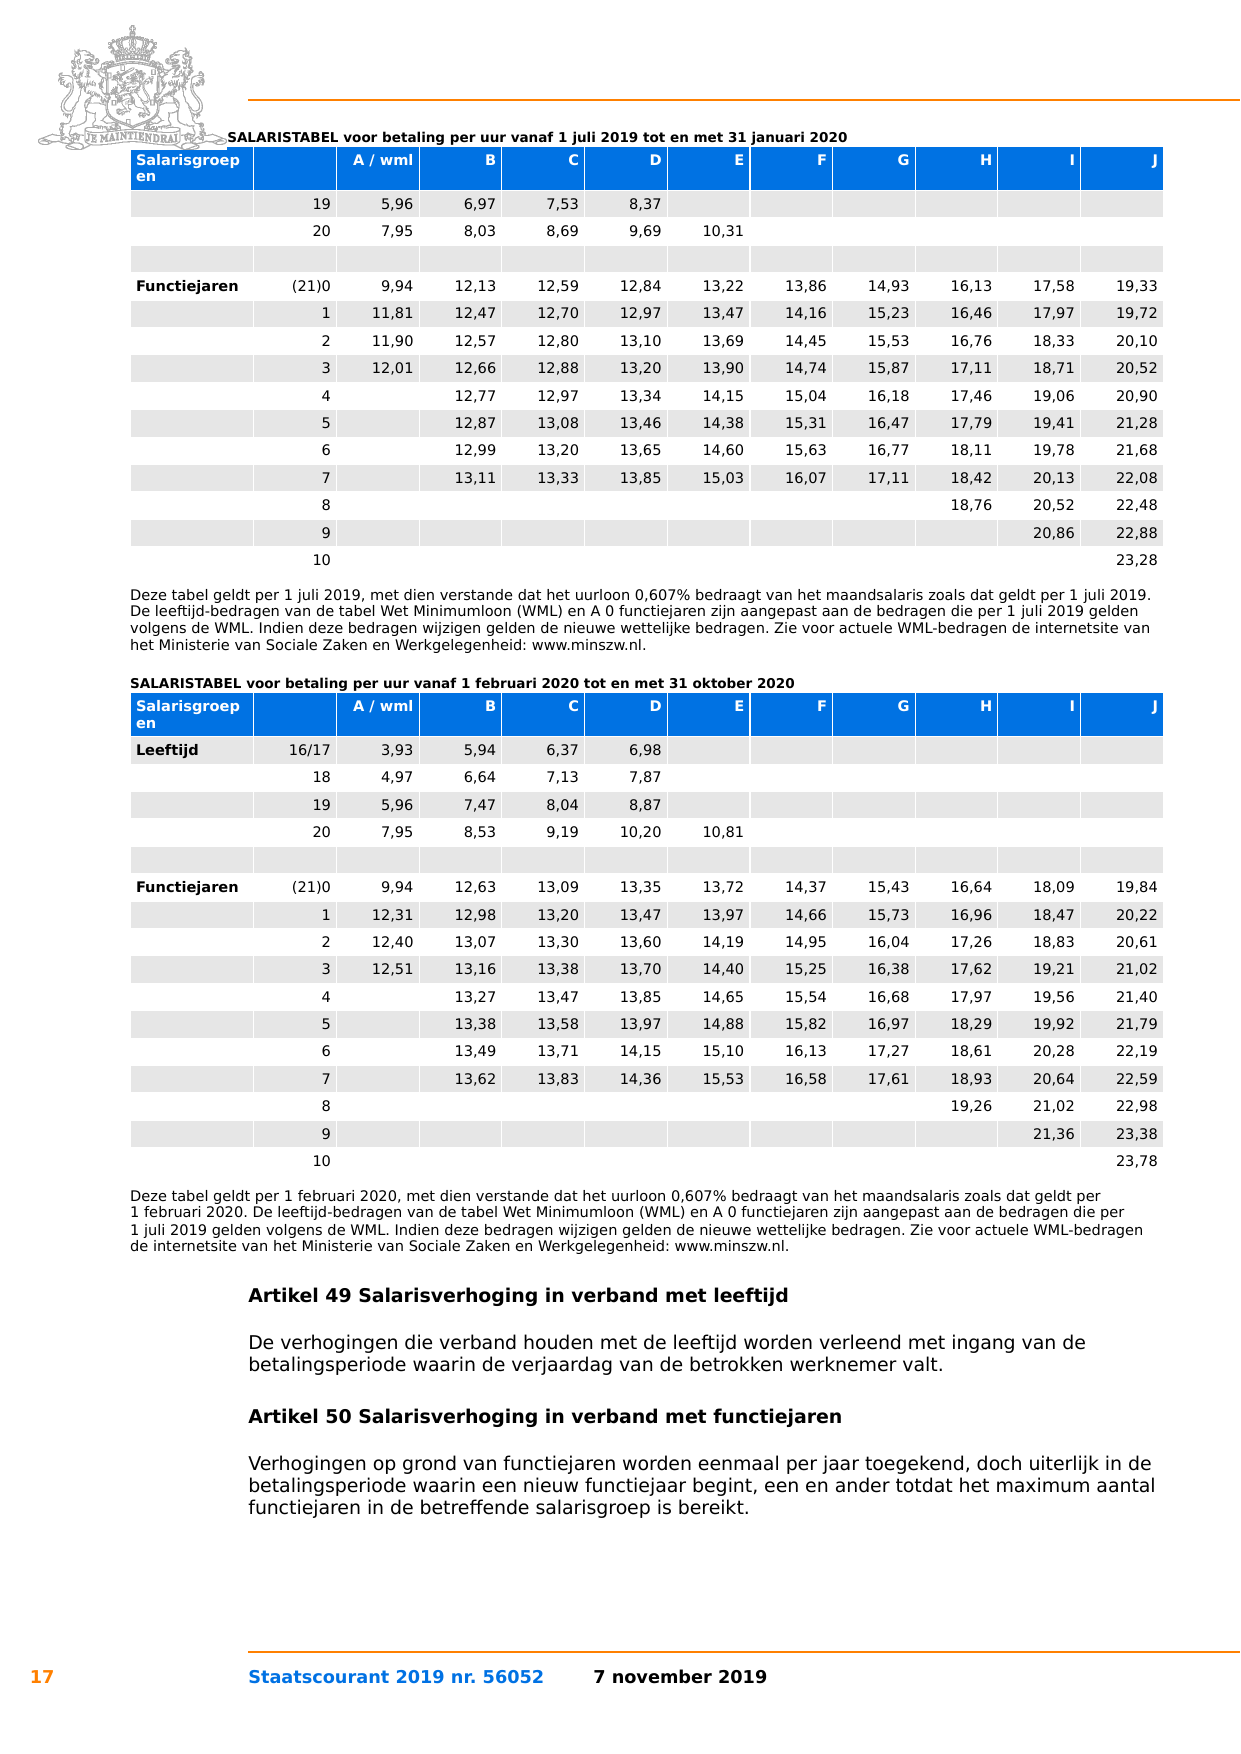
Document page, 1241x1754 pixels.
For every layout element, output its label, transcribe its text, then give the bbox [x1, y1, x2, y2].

table_cell Salarisgroepen [131, 147, 253, 190]
table_cell 15,53 [833, 328, 915, 354]
table_cell [131, 465, 253, 491]
table_cell [751, 547, 832, 573]
table_cell D [585, 693, 667, 736]
table_cell 12,80 [502, 328, 584, 354]
table_cell B [420, 693, 501, 736]
table_cell 7 [254, 465, 336, 491]
table_cell [668, 765, 749, 791]
table_cell 14,74 [751, 355, 832, 382]
table_cell [131, 1121, 253, 1147]
table_cell 21,28 [1081, 410, 1163, 437]
table_cell 15,82 [751, 1011, 832, 1038]
table_cell 18,71 [998, 355, 1080, 382]
table_cell [916, 191, 997, 217]
table_cell 16,64 [916, 874, 997, 901]
table_cell 13,38 [502, 956, 584, 983]
table_cell 16,38 [833, 956, 915, 983]
table_cell 7,95 [337, 820, 419, 846]
table_cell 16,77 [833, 438, 915, 464]
table_cell [916, 1148, 997, 1174]
table_cell [420, 1148, 501, 1174]
table_cell [998, 792, 1080, 818]
table_cell 15,23 [833, 301, 915, 327]
table_cell [1081, 737, 1163, 764]
table_cell 15,63 [751, 438, 832, 464]
table_cell 9 [254, 520, 336, 546]
table_cell 12,57 [420, 328, 501, 354]
table_cell 23,38 [1081, 1121, 1163, 1147]
table_cell 17,46 [916, 383, 997, 409]
table_cell 10 [254, 1148, 336, 1174]
table_cell 19,33 [1081, 273, 1163, 299]
table_cell 16,13 [751, 1039, 832, 1065]
table_cell 21,79 [1081, 1011, 1163, 1038]
table_cell F [751, 693, 832, 736]
table_cell [337, 1148, 419, 1174]
table_cell 13,27 [420, 984, 501, 1010]
table_header SALARISTABEL voor betaling per uur vanaf 1 juli 2019 tot en met 31 januari 2020 [227, 130, 1163, 146]
table_cell [131, 520, 253, 546]
table_cell 13,34 [585, 383, 667, 409]
table_cell 12,31 [337, 902, 419, 928]
table_cell 6,97 [420, 191, 501, 217]
table_cell 13,20 [502, 438, 584, 464]
table_cell [131, 1011, 253, 1038]
table_cell 15,03 [668, 465, 749, 491]
table_cell 8,87 [585, 792, 667, 818]
table_cell [998, 1148, 1080, 1174]
table_cell 14,93 [833, 273, 915, 299]
table_cell 12,70 [502, 301, 584, 327]
table_cell 19,41 [998, 410, 1080, 437]
table_cell 22,19 [1081, 1039, 1163, 1065]
table_cell [420, 547, 501, 573]
table_cell 8 [254, 1094, 336, 1120]
table_cell [337, 410, 419, 437]
table_cell [833, 1148, 915, 1174]
table_cell [833, 765, 915, 791]
table_cell 12,98 [420, 902, 501, 928]
table_cell [337, 984, 419, 1010]
table_cell 12,47 [420, 301, 501, 327]
table_cell 8,53 [420, 820, 501, 846]
table_cell [916, 547, 997, 573]
table_cell [1081, 820, 1163, 846]
table_cell [131, 847, 253, 873]
table_cell [131, 219, 253, 245]
table_cell 13,65 [585, 438, 667, 464]
table_cell [668, 520, 749, 546]
table_cell Functiejaren [131, 874, 253, 901]
table_cell 7,13 [502, 765, 584, 791]
table_cell 7,87 [585, 765, 667, 791]
table_cell 13,09 [502, 874, 584, 901]
text Verhogingen op grond van functiejaren worden eenmaal per jaar toegekend, doch uiterlijk in de betalingsperiode waarin een nieuw functiejaar begint, een en ander totdat het maximum aantal functiejaren in de betreffende salarisgroep is bereikt. [248, 1453, 1163, 1519]
table_cell [585, 520, 667, 546]
table_cell [668, 191, 749, 217]
table_cell 13,97 [668, 902, 749, 928]
table_cell [1081, 765, 1163, 791]
table_cell [751, 1094, 832, 1120]
table_cell 9,19 [502, 820, 584, 846]
table_cell 22,59 [1081, 1066, 1163, 1092]
table_cell 13,46 [585, 410, 667, 437]
table_cell 13,97 [585, 1011, 667, 1038]
table_cell 19,56 [998, 984, 1080, 1010]
table_cell [668, 1148, 749, 1174]
table_cell A / wml [337, 693, 419, 736]
table_cell 12,77 [420, 383, 501, 409]
table_cell [131, 246, 253, 272]
table_cell [668, 737, 749, 764]
table_cell [998, 547, 1080, 573]
table_cell 6,64 [420, 765, 501, 791]
table_cell 16,07 [751, 465, 832, 491]
table_cell [131, 438, 253, 464]
table_cell [833, 520, 915, 546]
table_cell [131, 410, 253, 437]
table_cell [668, 1121, 749, 1147]
table_cell [833, 191, 915, 217]
table_cell [916, 1121, 997, 1147]
table_cell 13,38 [420, 1011, 501, 1038]
table_cell 21,02 [998, 1094, 1080, 1120]
table_cell 6,98 [585, 737, 667, 764]
table_cell E [668, 693, 749, 736]
table_cell [131, 984, 253, 1010]
table_header SALARISTABEL voor betaling per uur vanaf 1 februari 2020 tot en met 31 oktober 2020 [130, 676, 1163, 692]
table_cell [585, 1094, 667, 1120]
table_cell 9,94 [337, 874, 419, 901]
table_cell 17,11 [833, 465, 915, 491]
table_cell 20,22 [1081, 902, 1163, 928]
table_cell 14,65 [668, 984, 749, 1010]
table_cell [337, 520, 419, 546]
table_cell 14,60 [668, 438, 749, 464]
table_cell 6,37 [502, 737, 584, 764]
table_cell [751, 1148, 832, 1174]
table_cell [337, 847, 419, 873]
table_cell 21,36 [998, 1121, 1080, 1147]
table_cell E [668, 147, 749, 190]
table_cell [916, 847, 997, 873]
table_cell 12,51 [337, 956, 419, 983]
table_cell [502, 1094, 584, 1120]
table_cell [337, 1066, 419, 1092]
table_cell [337, 1094, 419, 1120]
table_cell 9,94 [337, 273, 419, 299]
table_cell [420, 520, 501, 546]
table_cell 15,04 [751, 383, 832, 409]
table_cell 12,13 [420, 273, 501, 299]
table_cell [254, 847, 336, 873]
table_cell 20,13 [998, 465, 1080, 491]
table_cell Salarisgroepen [131, 693, 253, 736]
table_cell 16,96 [916, 902, 997, 928]
table_cell 17,97 [916, 984, 997, 1010]
table_cell [1081, 792, 1163, 818]
table_cell 17,11 [916, 355, 997, 382]
table_cell [998, 191, 1080, 217]
table_cell 18,61 [916, 1039, 997, 1065]
table_cell 16,76 [916, 328, 997, 354]
table_cell 13,07 [420, 929, 501, 955]
table_cell 8,37 [585, 191, 667, 217]
table_cell 14,66 [751, 902, 832, 928]
table_cell 16,13 [916, 273, 997, 299]
table_cell 13,90 [668, 355, 749, 382]
subtitle Artikel 49 Salarisverhoging in verband met leeftijd [248, 1285, 1163, 1307]
table_cell [337, 383, 419, 409]
table_cell 13,33 [502, 465, 584, 491]
table_cell [585, 1148, 667, 1174]
table_cell [833, 1094, 915, 1120]
table_cell 13,71 [502, 1039, 584, 1065]
table_cell Deze tabel geldt per 1 februari 2020, met dien verstande dat het uurloon 0,607% bedraagt van het maandsalaris zoals dat geldt per 1 februari 2020. De leeftijd-bedragen van de tabel Wet Minimumloon (WML) en A 0 functiejaren zijn aangepast aan de bedragen die per 1 juli 2019 gelden volgens de WML. Indien deze bedragen wijzigen gelden de nieuwe wettelijke bedragen. Zie voor actuele WML-bedragen de internetsite van het Ministerie van Sociale Zaken en Werkgelegenheid: www.minszw.nl. [130, 1176, 1163, 1255]
table_cell [668, 493, 749, 519]
table_cell 13,58 [502, 1011, 584, 1038]
table_cell [833, 547, 915, 573]
table_cell C [502, 147, 584, 190]
table_cell 12,87 [420, 410, 501, 437]
table_cell [337, 465, 419, 491]
table_cell 8,04 [502, 792, 584, 818]
table_cell [998, 246, 1080, 272]
table_cell [998, 219, 1080, 245]
table_cell 19 [254, 191, 336, 217]
table_cell [668, 792, 749, 818]
table_cell 13,22 [668, 273, 749, 299]
table_cell 18,09 [998, 874, 1080, 901]
table_cell 5,94 [420, 737, 501, 764]
table_cell 22,88 [1081, 520, 1163, 546]
table_cell [916, 520, 997, 546]
table_cell [916, 737, 997, 764]
table_cell 12,99 [420, 438, 501, 464]
table_cell [998, 847, 1080, 873]
table_cell [337, 1011, 419, 1038]
table_cell (21)0 [254, 874, 336, 901]
table_cell 2 [254, 328, 336, 354]
table_cell 22,48 [1081, 493, 1163, 519]
table_cell 8 [254, 493, 336, 519]
table_cell [420, 246, 501, 272]
table_cell 20,86 [998, 520, 1080, 546]
table_cell [131, 1039, 253, 1065]
table_cell 21,02 [1081, 956, 1163, 983]
table_cell 5,96 [337, 792, 419, 818]
table_cell 15,31 [751, 410, 832, 437]
table_cell 13,72 [668, 874, 749, 901]
table_cell 10 [254, 547, 336, 573]
table_cell [751, 493, 832, 519]
table_cell [131, 355, 253, 382]
table_cell Functiejaren [131, 273, 253, 299]
table_cell [502, 1121, 584, 1147]
table_cell 14,36 [585, 1066, 667, 1092]
table_cell 19,78 [998, 438, 1080, 464]
table_cell [833, 792, 915, 818]
table_cell F [751, 147, 832, 190]
table_cell [668, 847, 749, 873]
table_cell 17,97 [998, 301, 1080, 327]
table_cell [131, 765, 253, 791]
table_cell [502, 547, 584, 573]
table_cell [833, 219, 915, 245]
table_cell [585, 246, 667, 272]
table_cell 1 [254, 301, 336, 327]
table_cell [131, 902, 253, 928]
table_cell J [1081, 147, 1163, 190]
table_cell 7,95 [337, 219, 419, 245]
table_cell 10,20 [585, 820, 667, 846]
table_cell 18,29 [916, 1011, 997, 1038]
table_cell [1081, 219, 1163, 245]
table_cell [337, 246, 419, 272]
table_cell 22,98 [1081, 1094, 1163, 1120]
table_cell [751, 765, 832, 791]
table_cell [751, 737, 832, 764]
table_cell 5,96 [337, 191, 419, 217]
table_cell 10,31 [668, 219, 749, 245]
table_cell [420, 493, 501, 519]
table_cell 14,16 [751, 301, 832, 327]
table_cell [131, 956, 253, 983]
table_cell 18,93 [916, 1066, 997, 1092]
table_cell 13,35 [585, 874, 667, 901]
text De verhogingen die verband houden met de leeftijd worden verleend met ingang van de betalingsperiode waarin de verjaardag van de betrokken werknemer valt. [248, 1332, 1163, 1376]
table_cell 21,68 [1081, 438, 1163, 464]
table_cell 14,45 [751, 328, 832, 354]
table_cell [751, 246, 832, 272]
table_cell [131, 929, 253, 955]
table_cell 22,08 [1081, 465, 1163, 491]
table_cell 2 [254, 929, 336, 955]
table_cell [833, 737, 915, 764]
table_cell 9,69 [585, 219, 667, 245]
table_cell 14,15 [585, 1039, 667, 1065]
table_cell H [916, 147, 997, 190]
table_cell 11,81 [337, 301, 419, 327]
table_cell [833, 1121, 915, 1147]
table_cell [585, 493, 667, 519]
table_cell 13,62 [420, 1066, 501, 1092]
table_cell 17,79 [916, 410, 997, 437]
table_cell 13,20 [585, 355, 667, 382]
table_cell 7 [254, 1066, 336, 1092]
table_cell 16,68 [833, 984, 915, 1010]
table_cell 19,84 [1081, 874, 1163, 901]
table_cell [502, 520, 584, 546]
table_cell 13,47 [502, 984, 584, 1010]
table_cell 17,58 [998, 273, 1080, 299]
table_cell 13,20 [502, 902, 584, 928]
table_cell [751, 520, 832, 546]
table_cell 14,37 [751, 874, 832, 901]
table_cell 17,61 [833, 1066, 915, 1092]
table_cell [585, 847, 667, 873]
table_cell 19,72 [1081, 301, 1163, 327]
table_cell 16,46 [916, 301, 997, 327]
table_cell 12,40 [337, 929, 419, 955]
table_cell 20,52 [1081, 355, 1163, 382]
table_cell 16,97 [833, 1011, 915, 1038]
table_cell [337, 438, 419, 464]
table_cell [1081, 847, 1163, 873]
table_cell [131, 493, 253, 519]
table_cell [833, 493, 915, 519]
table_cell [751, 820, 832, 846]
table_cell [131, 1148, 253, 1174]
table_cell [751, 191, 832, 217]
table_cell 12,84 [585, 273, 667, 299]
table_cell 13,47 [585, 902, 667, 928]
table_cell 16,58 [751, 1066, 832, 1092]
table_cell 13,10 [585, 328, 667, 354]
table_cell 20,10 [1081, 328, 1163, 354]
table_cell 12,66 [420, 355, 501, 382]
table_cell 18,33 [998, 328, 1080, 354]
table_cell 23,78 [1081, 1148, 1163, 1174]
table_cell [502, 847, 584, 873]
table_cell 7,47 [420, 792, 501, 818]
table_cell [420, 1121, 501, 1147]
table_cell 14,40 [668, 956, 749, 983]
table_cell [916, 246, 997, 272]
table_cell 13,85 [585, 465, 667, 491]
table_cell Deze tabel geldt per 1 juli 2019, met dien verstande dat het uurloon 0,607% bedraagt van het maandsalaris zoals dat geldt per 1 juli 2019. De leeftijd-bedragen van de tabel Wet Minimumloon (WML) en A 0 functiejaren zijn aangepast aan de bedragen die per 1 juli 2019 gelden volgens de WML. Indien deze bedragen wijzigen gelden de nieuwe wettelijke bedragen. Zie voor actuele WML-bedragen de internetsite van het Ministerie van Sociale Zaken en Werkgelegenheid: www.minszw.nl. [130, 575, 1163, 654]
table_cell (21)0 [254, 273, 336, 299]
table_cell C [502, 693, 584, 736]
table_cell [337, 1121, 419, 1147]
table_cell 7,53 [502, 191, 584, 217]
table_cell [668, 1094, 749, 1120]
table_cell [668, 246, 749, 272]
table_cell 13,70 [585, 956, 667, 983]
table_cell [1081, 191, 1163, 217]
table_cell 16,18 [833, 383, 915, 409]
table_cell D [585, 147, 667, 190]
table_cell I [998, 147, 1080, 190]
table_cell [420, 1094, 501, 1120]
table_cell [751, 847, 832, 873]
table_cell [131, 1066, 253, 1092]
table_cell I [998, 693, 1080, 736]
table_cell 20,28 [998, 1039, 1080, 1065]
table_cell 14,88 [668, 1011, 749, 1038]
table_cell 17,26 [916, 929, 997, 955]
table_cell [502, 493, 584, 519]
table_cell [585, 1121, 667, 1147]
table_cell 19 [254, 792, 336, 818]
table_cell 15,54 [751, 984, 832, 1010]
table_cell [337, 493, 419, 519]
table_cell [833, 847, 915, 873]
table_cell [337, 547, 419, 573]
table_cell G [833, 147, 915, 190]
table_cell [998, 765, 1080, 791]
table_cell B [420, 147, 501, 190]
table_cell 8,03 [420, 219, 501, 245]
table_cell 18,47 [998, 902, 1080, 928]
table_cell 4,97 [337, 765, 419, 791]
table_cell [131, 792, 253, 818]
table_cell [131, 328, 253, 354]
table_cell 12,01 [337, 355, 419, 382]
table_cell 20,90 [1081, 383, 1163, 409]
table_cell 13,86 [751, 273, 832, 299]
table_cell 13,30 [502, 929, 584, 955]
table_cell [916, 765, 997, 791]
table_cell 13,47 [668, 301, 749, 327]
table_cell [751, 792, 832, 818]
table_cell [916, 219, 997, 245]
table_cell 20 [254, 219, 336, 245]
table_cell 19,21 [998, 956, 1080, 983]
table_cell 13,69 [668, 328, 749, 354]
table_cell A / wml [337, 147, 419, 190]
table_cell 13,08 [502, 410, 584, 437]
table_cell 18,83 [998, 929, 1080, 955]
table_cell 18,11 [916, 438, 997, 464]
table_cell 19,26 [916, 1094, 997, 1120]
table_cell 12,97 [502, 383, 584, 409]
table_cell 19,92 [998, 1011, 1080, 1038]
table_cell 12,59 [502, 273, 584, 299]
table_cell 15,73 [833, 902, 915, 928]
table_cell 20,64 [998, 1066, 1080, 1092]
table_cell 12,88 [502, 355, 584, 382]
table_cell 13,16 [420, 956, 501, 983]
table_cell 16,47 [833, 410, 915, 437]
table_cell 13,11 [420, 465, 501, 491]
table_cell 20 [254, 820, 336, 846]
table_cell 18 [254, 765, 336, 791]
table_cell J [1081, 693, 1163, 736]
table_cell [131, 383, 253, 409]
table_cell 14,38 [668, 410, 749, 437]
table_cell 3,93 [337, 737, 419, 764]
table_cell 15,87 [833, 355, 915, 382]
table_cell [502, 1148, 584, 1174]
table_cell 12,97 [585, 301, 667, 327]
table_cell [131, 820, 253, 846]
table_cell 17,62 [916, 956, 997, 983]
table_cell [420, 847, 501, 873]
table_cell [916, 792, 997, 818]
table_cell 14,15 [668, 383, 749, 409]
table_cell 3 [254, 355, 336, 382]
table_cell [916, 820, 997, 846]
table_cell [254, 246, 336, 272]
table_cell 13,49 [420, 1039, 501, 1065]
table_cell [131, 1094, 253, 1120]
table_cell 15,10 [668, 1039, 749, 1065]
table_cell [131, 191, 253, 217]
table_cell Leeftijd [131, 737, 253, 764]
table_cell 14,95 [751, 929, 832, 955]
table_cell 15,25 [751, 956, 832, 983]
table_cell 3 [254, 956, 336, 983]
table_cell 13,85 [585, 984, 667, 1010]
table_cell 6 [254, 438, 336, 464]
table_cell [1081, 246, 1163, 272]
table_cell [833, 246, 915, 272]
table_cell 5 [254, 1011, 336, 1038]
table_cell 17,27 [833, 1039, 915, 1065]
table_cell 11,90 [337, 328, 419, 354]
table_cell 6 [254, 1039, 336, 1065]
table_cell G [833, 693, 915, 736]
table_cell [833, 820, 915, 846]
table_cell 10,81 [668, 820, 749, 846]
table_cell 12,63 [420, 874, 501, 901]
picture [38, 25, 227, 150]
table_cell [998, 737, 1080, 764]
table_cell H [916, 693, 997, 736]
table_cell 9 [254, 1121, 336, 1147]
table_cell 8,69 [502, 219, 584, 245]
table_cell 13,83 [502, 1066, 584, 1092]
table_cell [585, 547, 667, 573]
table_cell [131, 301, 253, 327]
table_cell 15,53 [668, 1066, 749, 1092]
table_cell [998, 820, 1080, 846]
table_cell 21,40 [1081, 984, 1163, 1010]
table_cell [502, 246, 584, 272]
table_cell 1 [254, 902, 336, 928]
table_cell [751, 219, 832, 245]
table_cell [131, 547, 253, 573]
table_cell 20,52 [998, 493, 1080, 519]
table_cell [337, 1039, 419, 1065]
table_cell 15,43 [833, 874, 915, 901]
table_cell [254, 147, 336, 190]
table_cell 20,61 [1081, 929, 1163, 955]
table_cell [751, 1121, 832, 1147]
table_cell 18,42 [916, 465, 997, 491]
table_cell 14,19 [668, 929, 749, 955]
table_cell 18,76 [916, 493, 997, 519]
table_cell [254, 693, 336, 736]
table_cell 16/17 [254, 737, 336, 764]
table_cell 5 [254, 410, 336, 437]
table_cell 13,60 [585, 929, 667, 955]
table_cell 19,06 [998, 383, 1080, 409]
table_cell 23,28 [1081, 547, 1163, 573]
subtitle Artikel 50 Salarisverhoging in verband met functiejaren [248, 1406, 1163, 1428]
table_cell 16,04 [833, 929, 915, 955]
table_cell 4 [254, 383, 336, 409]
table_cell 4 [254, 984, 336, 1010]
table_cell [668, 547, 749, 573]
